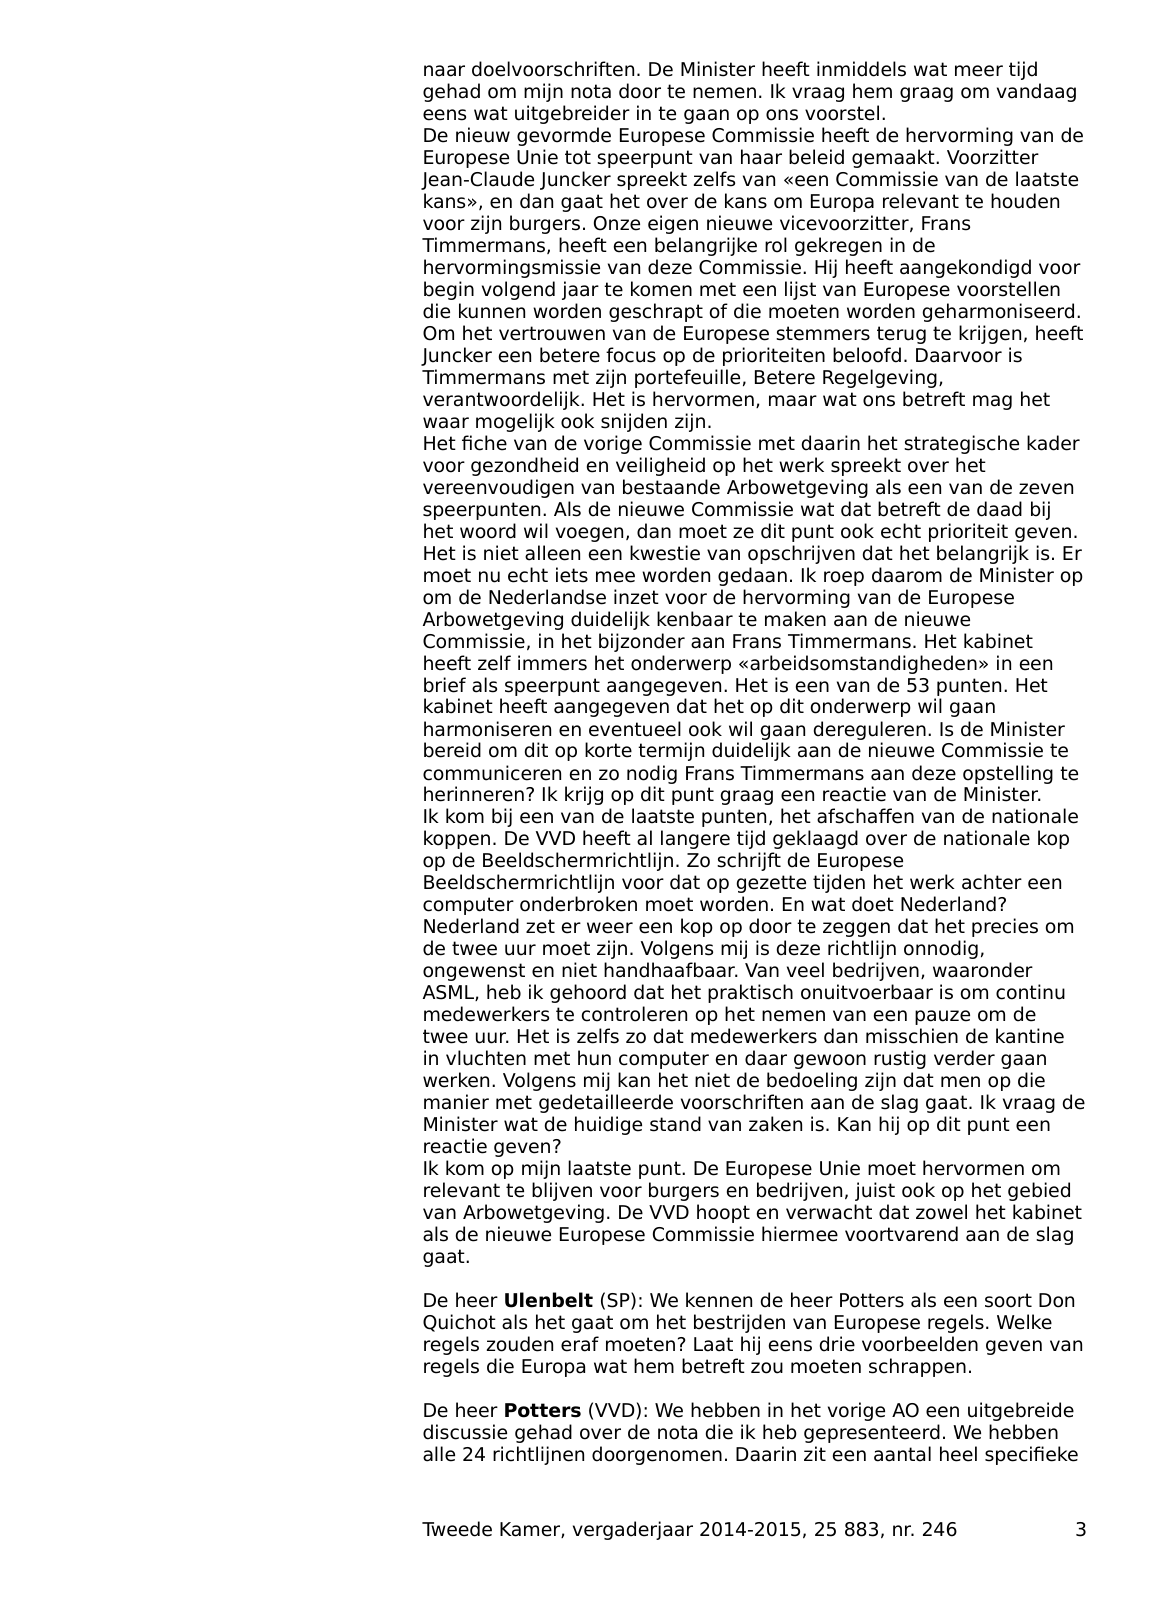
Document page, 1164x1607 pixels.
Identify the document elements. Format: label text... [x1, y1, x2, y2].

text Ik kom bij een van de laatste punten, het afschaffen van de nationale koppen. De VVD heeft al langere tijd geklaagd over de nationale kop op de Beeldschermrichtlijn. Zo schrijft de Europese Beeldschermrichtlijn voor dat op gezette tijden het werk achter een computer onderbroken moet worden. En wat doet Nederland? Nederland zet er weer een kop op door te zeggen dat het precies om de twee uur moet zijn. Volgens mij is deze richtlijn onnodig, ongewenst en niet handhaafbaar. Van veel bedrijven, waaronder ASML, heb ik gehoord dat het praktisch onuitvoerbaar is om continu medewerkers te controleren op het nemen van een pauze om de twee uur. Het is zelfs zo dat medewerkers dan misschien de kantine in vluchten met hun computer en daar gewoon rustig verder gaan werken. Volgens mij kan het niet de bedoeling zijn dat men op die manier met gedetailleerde voorschriften aan de slag gaat. Ik vraag de Minister wat de huidige stand van zaken is. Kan hij op dit punt een reactie geven? [422, 806, 1087, 1158]
text naar doelvoorschriften. De Minister heeft inmiddels wat meer tijd gehad om mijn nota door te nemen. Ik vraag hem graag om vandaag eens wat uitgebreider in te gaan op ons voorstel. [422, 59, 1087, 125]
text De heer Potters (VVD): We hebben in het vorige AO een uitgebreide discussie gehad over de nota die ik heb gepresenteerd. We hebben alle 24 richtlijnen doorgenomen. Daarin zit een aantal heel specifieke [422, 1400, 1087, 1466]
text Ik kom op mijn laatste punt. De Europese Unie moet hervormen om relevant te blijven voor burgers en bedrijven, juist ook op het gebied van Arbowetgeving. De VVD hoopt en verwacht dat zowel het kabinet als de nieuwe Europese Commissie hiermee voortvarend aan de slag gaat. [422, 1158, 1087, 1268]
text De nieuw gevormde Europese Commissie heeft de hervorming van de Europese Unie tot speerpunt van haar beleid gemaakt. Voorzitter Jean-Claude Juncker spreekt zelfs van «een Commissie van de laatste kans», en dan gaat het over de kans om Europa relevant te houden voor zijn burgers. Onze eigen nieuwe vicevoorzitter, Frans Timmermans, heeft een belangrijke rol gekregen in de hervormingsmissie van deze Commissie. Hij heeft aangekondigd voor begin volgend jaar te komen met een lijst van Europese voorstellen die kunnen worden geschrapt of die moeten worden geharmoniseerd. Om het vertrouwen van de Europese stemmers terug te krijgen, heeft Juncker een betere focus op de prioriteiten beloofd. Daarvoor is Timmermans met zijn portefeuille, Betere Regelgeving, verantwoordelijk. Het is hervormen, maar wat ons betreft mag het waar mogelijk ook snijden zijn. [422, 125, 1087, 433]
text De heer Ulenbelt (SP): We kennen de heer Potters als een soort Don Quichot als het gaat om het bestrijden van Europese regels. Welke regels zouden eraf moeten? Laat hij eens drie voorbeelden geven van regels die Europa wat hem betreft zou moeten schrappen. [422, 1290, 1087, 1378]
text Het fiche van de vorige Commissie met daarin het strategische kader voor gezondheid en veiligheid op het werk spreekt over het vereenvoudigen van bestaande Arbowetgeving als een van de zeven speerpunten. Als de nieuwe Commissie wat dat betreft de daad bij het woord wil voegen, dan moet ze dit punt ook echt prioriteit geven. Het is niet alleen een kwestie van opschrijven dat het belangrijk is. Er moet nu echt iets mee worden gedaan. Ik roep daarom de Minister op om de Nederlandse inzet voor de hervorming van de Europese Arbowetgeving duidelijk kenbaar te maken aan de nieuwe Commissie, in het bijzonder aan Frans Timmermans. Het kabinet heeft zelf immers het onderwerp «arbeidsomstandigheden» in een brief als speerpunt aangegeven. Het is een van de 53 punten. Het kabinet heeft aangegeven dat het op dit onderwerp wil gaan harmoniseren en eventueel ook wil gaan dereguleren. Is de Minister bereid om dit op korte termijn duidelijk aan de nieuwe Commissie te communiceren en zo nodig Frans Timmermans aan deze opstelling te herinneren? Ik krijg op dit punt graag een reactie van de Minister. [422, 433, 1087, 806]
